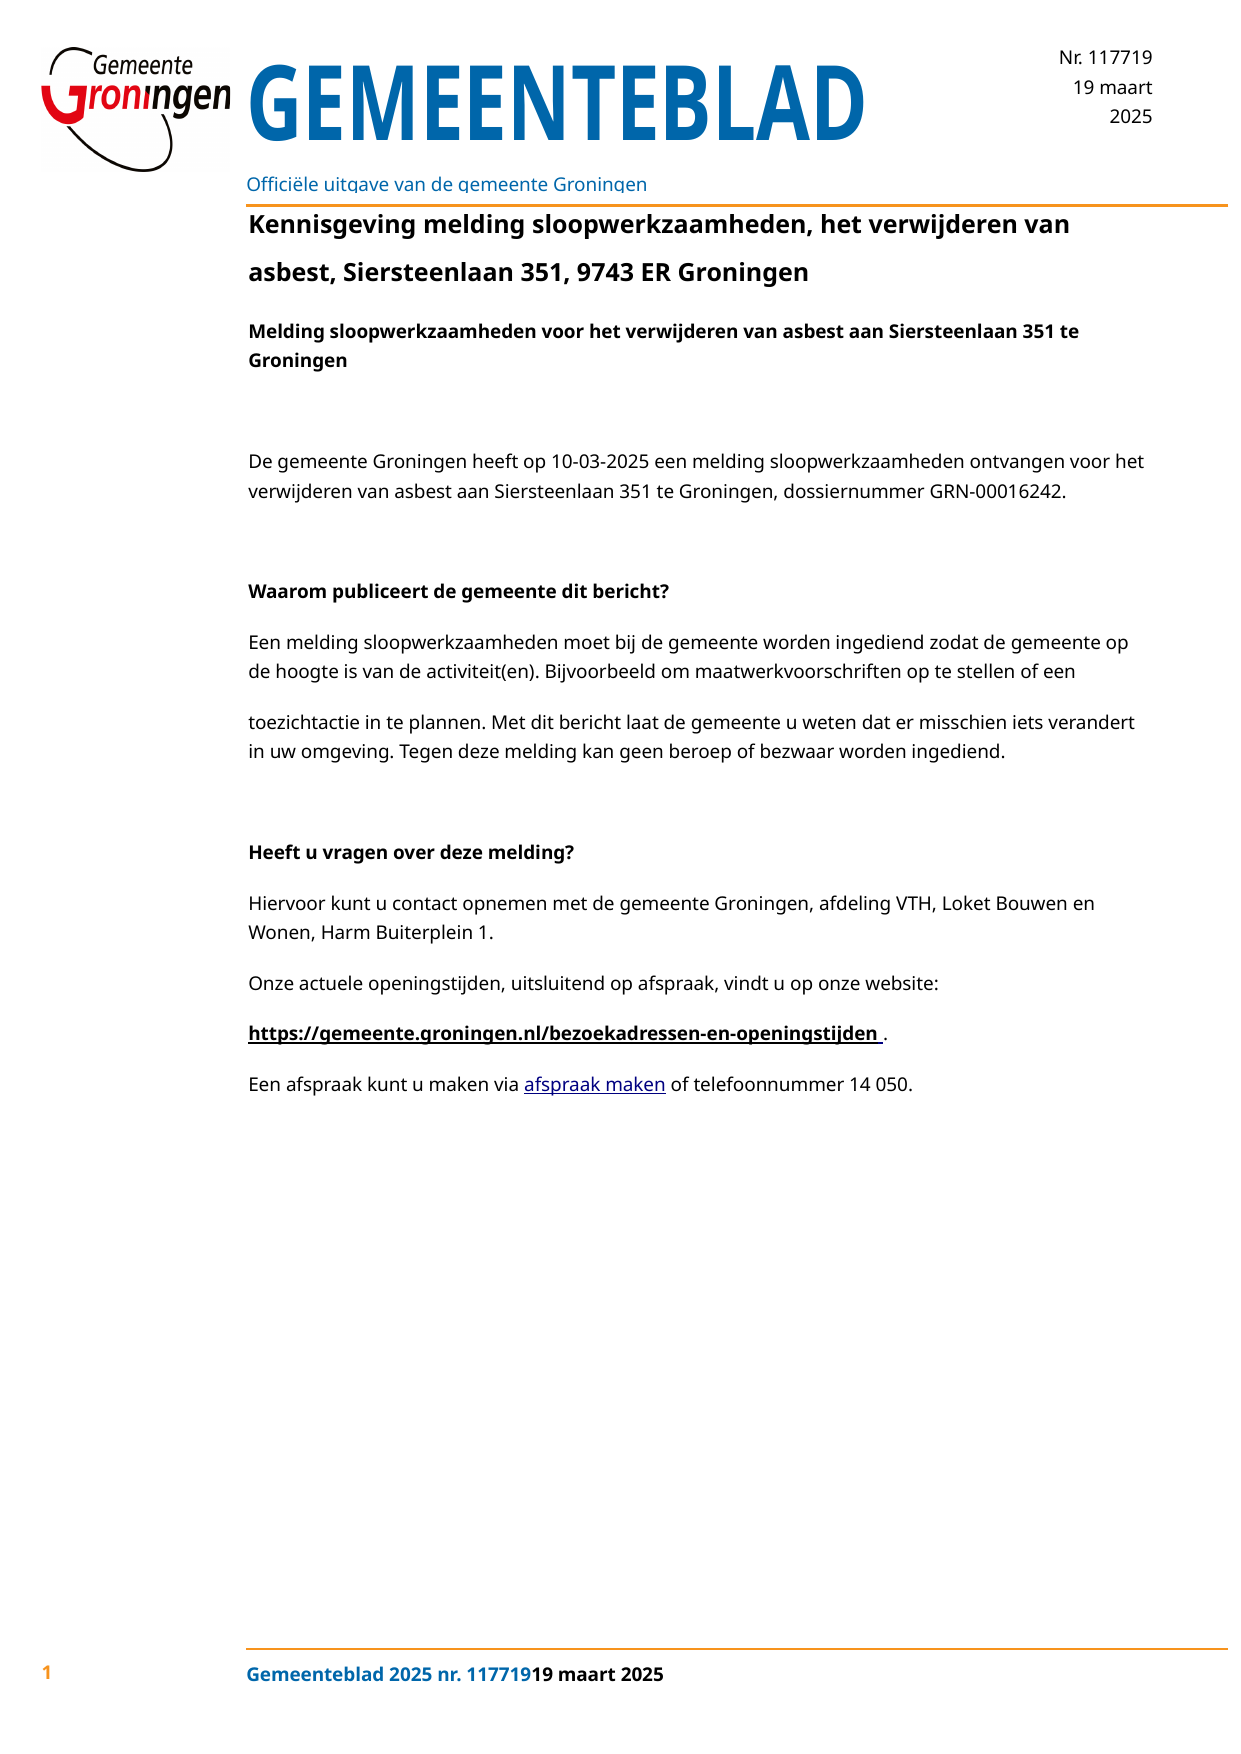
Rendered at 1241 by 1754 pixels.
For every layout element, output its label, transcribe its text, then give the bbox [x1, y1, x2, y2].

text Een melding sloopwerkzaamheden moet bij de gemeente worden ingediend zodat de gemeente op de hoogte is van de activiteit(en). Bijvoorbeeld om maatwerkvoorschriften op te stellen of een [248, 629, 1152, 684]
text Melding sloopwerkzaamheden voor het verwijderen van asbest aan Siersteenlaan 351 te Groningen [248, 318, 1152, 373]
text Heeft u vragen over deze melding? [248, 839, 1152, 865]
picture [41, 47, 231, 172]
text toezichtactie in te plannen. Met dit bericht laat de gemeente u weten dat er misschien iets verandert in uw omgeving. Tegen deze melding kan geen beroep of bezwaar worden ingediend. [248, 709, 1152, 764]
text De gemeente Groningen heeft op 10-03-2025 een melding sloopwerkzaamheden ontvangen voor het verwijderen van asbest aan Siersteenlaan 351 te Groningen, dossiernummer GRN-00016242. [248, 448, 1152, 504]
text Waarom publiceert de gemeente dit bericht? [248, 579, 1152, 604]
text Onze actuele openingstijden, uitsluitend op afspraak, vindt u op onze website: [248, 970, 1152, 996]
text Hiervoor kunt u contact opnemen met de gemeente Groningen, afdeling VTH, Loket Bouwen en Wonen, Harm Buiterplein 1. [248, 890, 1152, 945]
text Een afspraak kunt u maken via afspraak maken of telefoonnummer 14 050. [248, 1071, 1152, 1097]
text Kennisgeving melding sloopwerkzaamheden, het verwijderen van asbest, Siersteenlaan 351, 9743 ER Groningen [248, 207, 1152, 288]
text https://gemeente.groningen.nl/bezoekadressen-en-openingstijden . [248, 1020, 1152, 1046]
